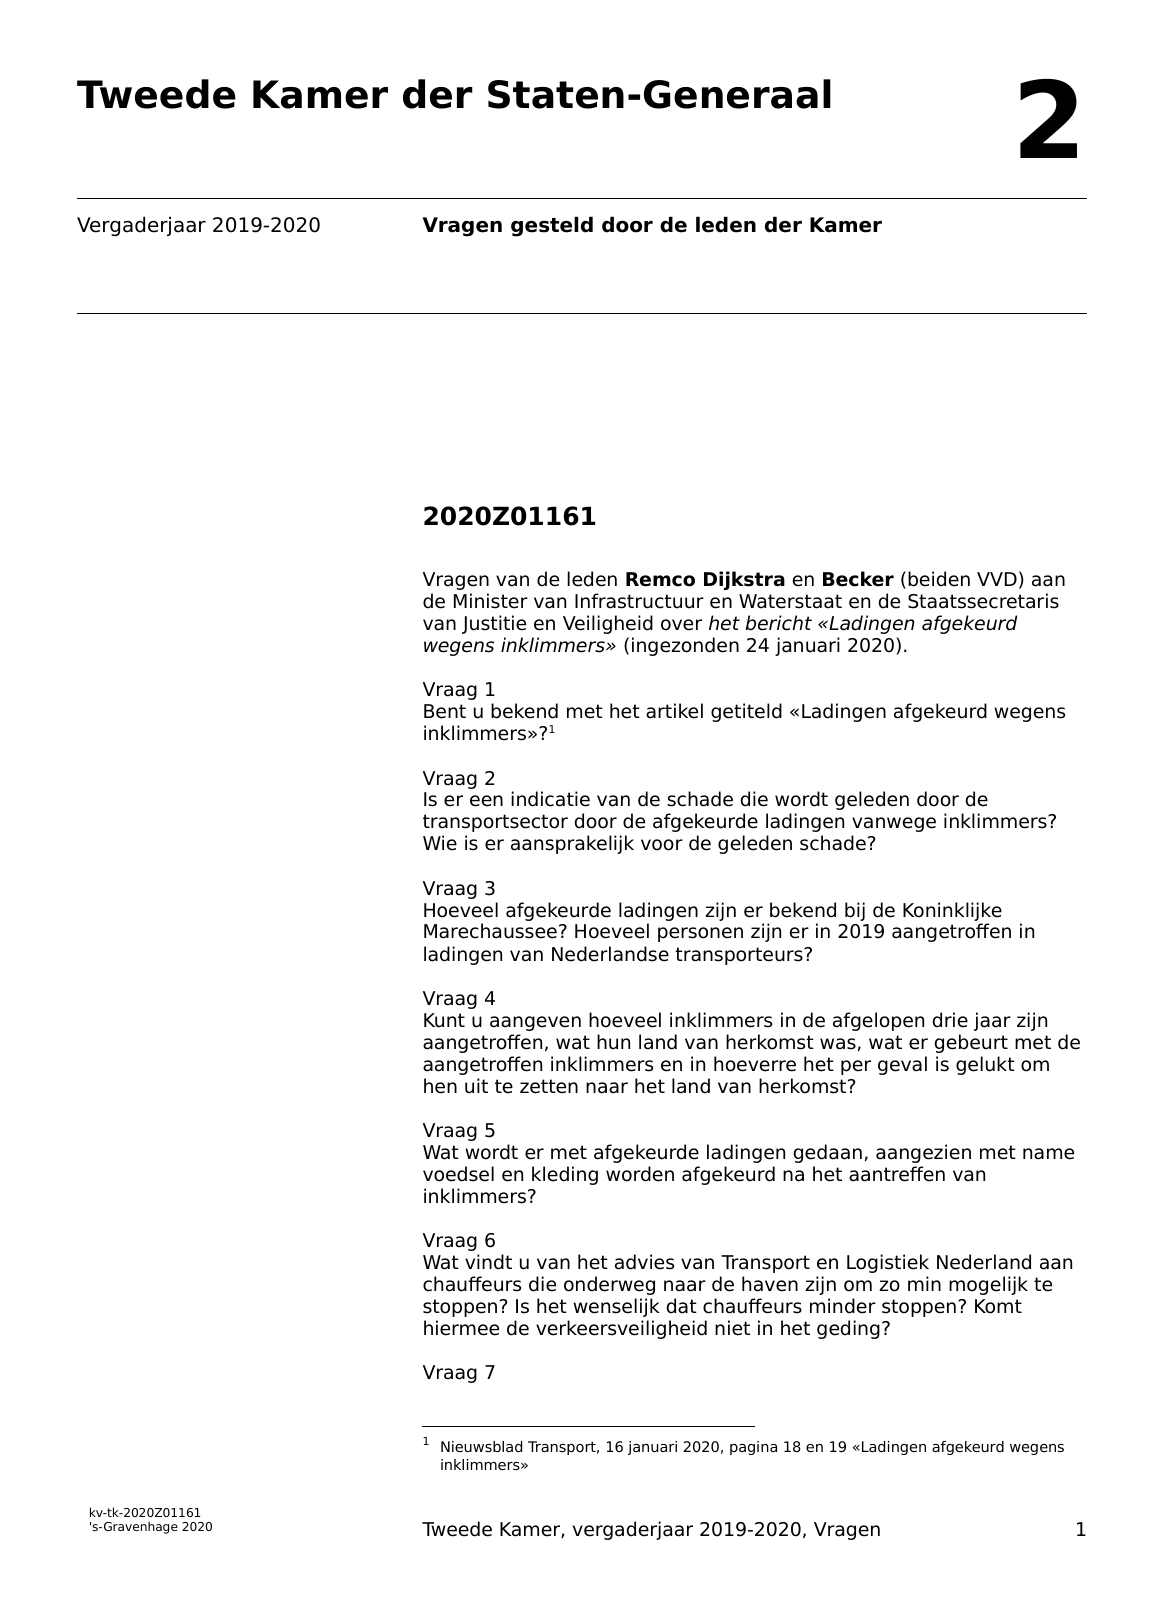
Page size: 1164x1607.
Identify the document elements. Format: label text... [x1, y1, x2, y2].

text Vraag 5 [422, 1120, 1087, 1142]
text Vraag 7 [422, 1362, 1087, 1384]
text Vraag 2 [422, 767, 1087, 789]
text Vraag 4 [422, 988, 1087, 1009]
text Kunt u aangeven hoeveel inklimmers in de afgelopen drie jaar zijn aangetroffen, wat hun land van herkomst was, wat er gebeurt met de aangetroffen inklimmers en in hoeverre het per geval is gelukt om hen uit te zetten naar het land van herkomst? [422, 1009, 1087, 1097]
text Vraag 1 [422, 679, 1087, 701]
text 's-Gravenhage 2020 [88, 1520, 323, 1534]
table_cell Vergaderjaar 2019-2020 [77, 199, 422, 313]
table_header 2 [886, 59, 1087, 198]
text kv-tk-2020Z01161 [88, 1506, 323, 1520]
text Nieuwsblad Transport, 16 januari 2020, pagina 18 en 19 «Ladingen afgekeurd wegens inklimmers» [422, 1435, 1087, 1474]
text Bent u bekend met het artikel getiteld «Ladingen afgekeurd wegens inklimmers»? [422, 701, 1087, 745]
text Vragen van de leden Remco Dijkstra en Becker (beiden VVD) aan de Minister van Infrastructuur en Waterstaat en de Staatssecretaris van Justitie en Veiligheid over het bericht «Ladingen afgekeurd wegens inklimmers» (ingezonden 24 januari 2020). [422, 569, 1087, 657]
text Vraag 3 [422, 877, 1087, 899]
text Wat wordt er met afgekeurde ladingen gedaan, aangezien met name voedsel en kleding worden afgekeurd na het aantreffen van inklimmers? [422, 1142, 1087, 1208]
text Is er een indicatie van de schade die wordt geleden door de transportsector door de afgekeurde ladingen vanwege inklimmers? Wie is er aansprakelijk voor de geleden schade? [422, 789, 1087, 855]
table_cell Vragen gesteld door de leden der Kamer [422, 199, 1087, 313]
text Vraag 6 [422, 1230, 1087, 1252]
text Hoeveel afgekeurde ladingen zijn er bekend bij de Koninklijke Marechaussee? Hoeveel personen zijn er in 2019 aangetroffen in ladingen van Nederlandse transporteurs? [422, 899, 1087, 965]
text Wat vindt u van het advies van Transport en Logistiek Nederland aan chauffeurs die onderweg naar de haven zijn om zo min mogelijk te stoppen? Is het wenselijk dat chauffeurs minder stoppen? Komt hiermee de verkeersveiligheid niet in het geding? [422, 1252, 1087, 1340]
text 2020Z01161 [422, 502, 1087, 531]
table_header Tweede Kamer der Staten-Generaal [77, 59, 886, 198]
